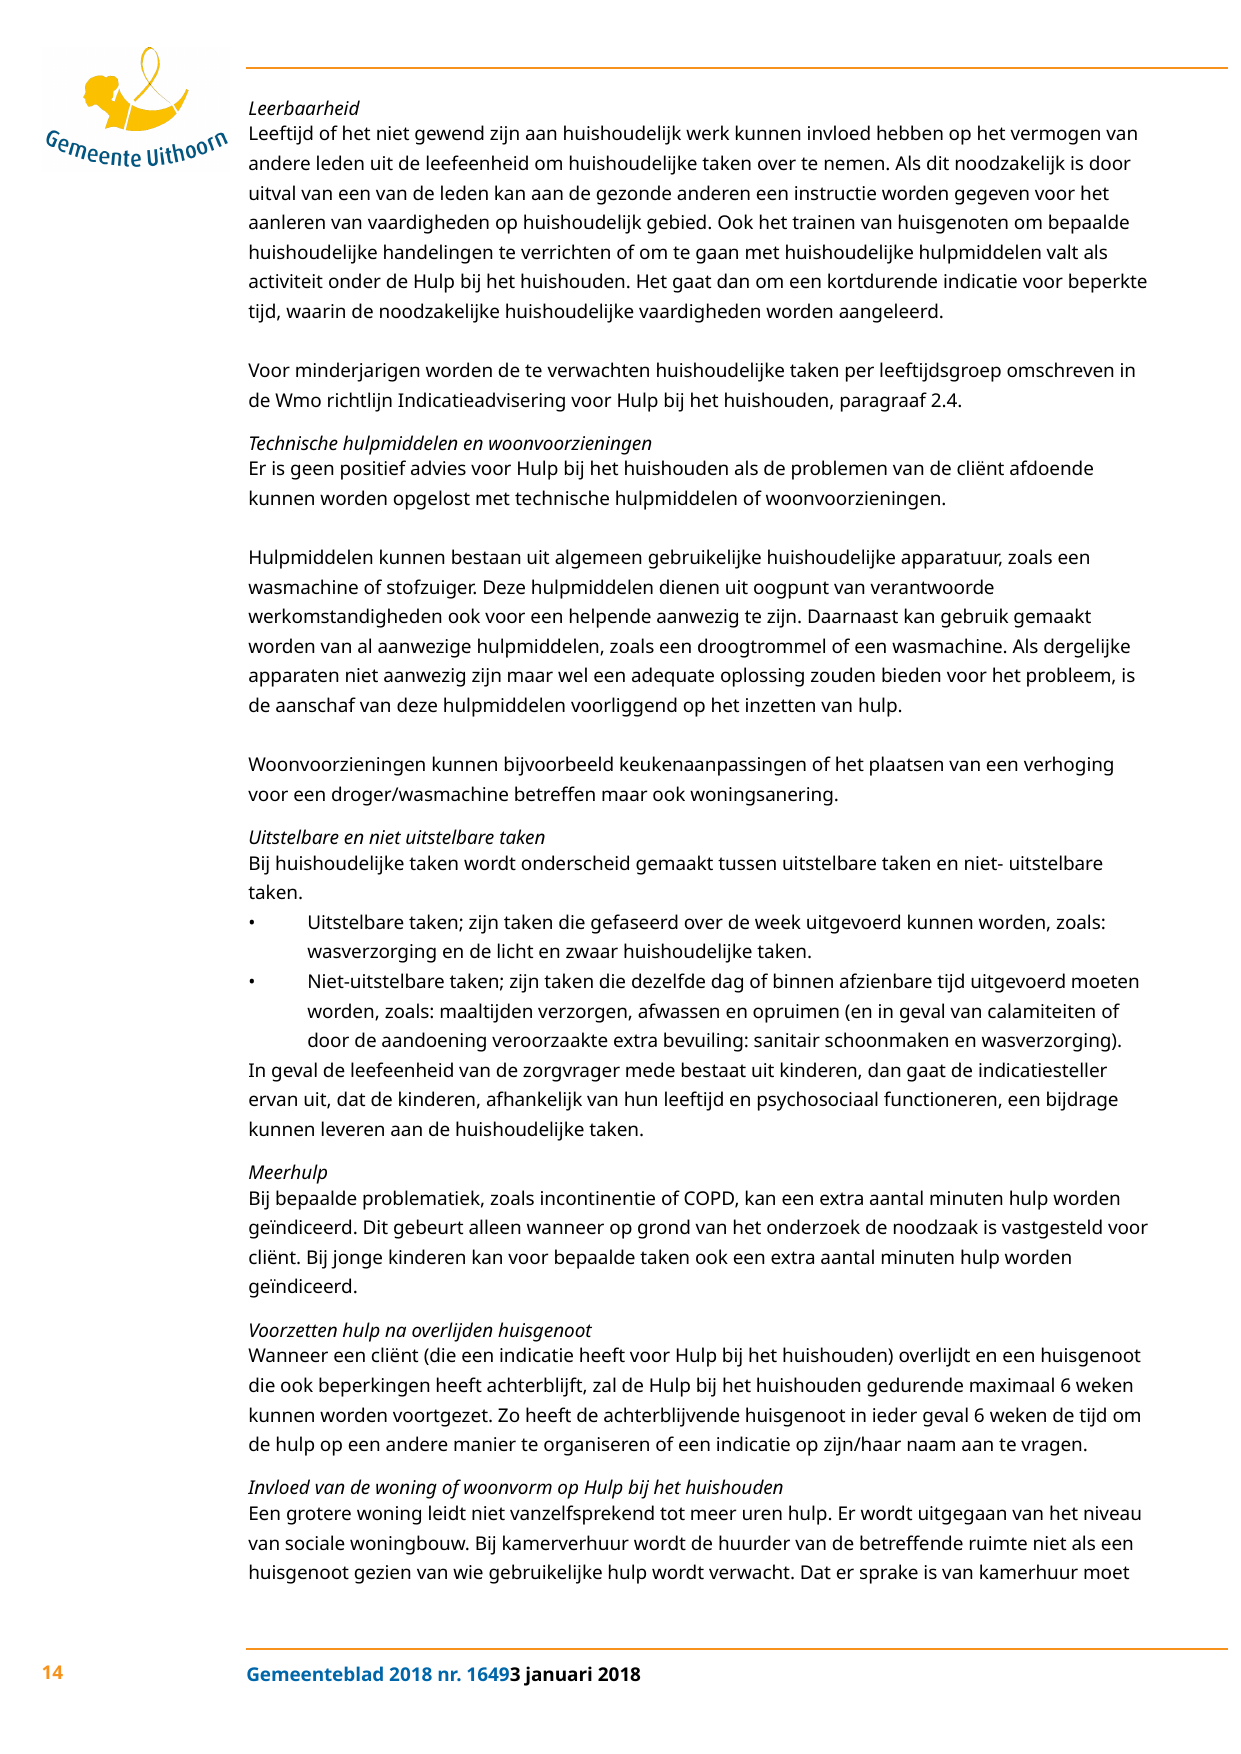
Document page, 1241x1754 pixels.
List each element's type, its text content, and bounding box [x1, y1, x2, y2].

text Leerbaarheid [248, 95, 1152, 121]
text Wanneer een cliënt (die een indicatie heeft voor Hulp bij het huishouden) overlijdt en een huisgenoot die ook beperkingen heeft achterblijft, zal de Hulp bij het huishouden gedurende maximaal 6 weken kunnen worden voortgezet. Zo heeft de achterblijvende huisgenoot in ieder geval 6 weken de tijd om de hulp op een andere manier te organiseren of een indicatie op zijn/haar naam aan te vragen. [248, 1343, 1152, 1457]
text Bij bepaalde problematiek, zoals incontinentie of COPD, kan een extra aantal minuten hulp worden geïndiceerd. Dit gebeurt alleen wanneer op grond van het onderzoek de noodzaak is vastgesteld voor cliënt. Bij jonge kinderen kan voor bepaalde taken ook een extra aantal minuten hulp worden geïndiceerd. [248, 1185, 1152, 1299]
text Woonvoorzieningen kunnen bijvoorbeeld keukenaanpassingen of het plaatsen van een verhoging voor een droger/wasmachine betreffen maar ook woningsanering. [248, 751, 1152, 807]
text Leeftijd of het niet gewend zijn aan huishoudelijk werk kunnen invloed hebben op het vermogen van andere leden uit de leefeenheid om huishoudelijke taken over te nemen. Als dit noodzakelijk is door uitval van een van de leden kan aan de gezonde anderen een instructie worden gegeven voor het aanleren van vaardigheden op huishoudelijk gebied. Ook het trainen van huisgenoten om bepaalde huishoudelijke handelingen te verrichten of om te gaan met huishoudelijke hulpmiddelen valt als activiteit onder de Hulp bij het huishouden. Het gaat dan om een kortdurende indicatie voor beperkte tijd, waarin de noodzakelijke huishoudelijke vaardigheden worden aangeleerd. [248, 121, 1152, 324]
text Technische hulpmiddelen en woonvoorzieningen [248, 430, 1152, 456]
text Voorzetten hulp na overlijden huisgenoot [248, 1317, 1152, 1343]
text Een grotere woning leidt niet vanzelfsprekend tot meer uren hulp. Er wordt uitgegaan van het niveau van sociale woningbouw. Bij kamerverhuur wordt de huurder van de betreffende ruimte niet als een huisgenoot gezien van wie gebruikelijke hulp wordt verwacht. Dat er sprake is van kamerhuur moet [248, 1500, 1152, 1585]
picture [41, 47, 231, 172]
text In geval de leefeenheid van de zorgvrager mede bestaat uit kinderen, dan gaat de indicatiesteller ervan uit, dat de kinderen, afhankelijk van hun leeftijd en psychosociaal functioneren, een bijdrage kunnen leveren aan de huishoudelijke taken. [248, 1057, 1152, 1142]
text Er is geen positief advies voor Hulp bij het huishouden als de problemen van de cliënt afdoende kunnen worden opgelost met technische hulpmiddelen of woonvoorzieningen. [248, 456, 1152, 511]
text Meerhulp [248, 1159, 1152, 1185]
text Invloed van de woning of woonvorm op Hulp bij het huishouden [248, 1474, 1152, 1500]
text Uitstelbare en niet uitstelbare taken [248, 824, 1152, 850]
list Niet-uitstelbare taken; zijn taken die dezelfde dag of binnen afzienbare tijd uitgevoerd moeten worden, zoals: maaltijden verzorgen, afwassen en opruimen (en in geval van calamiteiten of door de aandoening veroorzaakte extra bevuiling: sanitair schoonmaken en wasverzorging). [248, 968, 1152, 1053]
text Bij huishoudelijke taken wordt onderscheid gemaakt tussen uitstelbare taken en niet- uitstelbare taken. [248, 850, 1152, 905]
list Uitstelbare taken; zijn taken die gefaseerd over de week uitgevoerd kunnen worden, zoals: wasverzorging en de licht en zwaar huishoudelijke taken. [248, 909, 1152, 964]
text Voor minderjarigen worden de te verwachten huishoudelijke taken per leeftijdsgroep omschreven in de Wmo richtlijn Indicatieadvisering voor Hulp bij het huishouden, paragraaf 2.4. [248, 357, 1152, 412]
text Hulpmiddelen kunnen bestaan uit algemeen gebruikelijke huishoudelijke apparatuur, zoals een wasmachine of stofzuiger. Deze hulpmiddelen dienen uit oogpunt van verantwoorde werkomstandigheden ook voor een helpende aanwezig te zijn. Daarnaast kan gebruik gemaakt worden van al aanwezige hulpmiddelen, zoals een droogtrommel of een wasmachine. Als dergelijke apparaten niet aanwezig zijn maar wel een adequate oplossing zouden bieden voor het probleem, is de aanschaf van deze hulpmiddelen voorliggend op het inzetten van hulp. [248, 544, 1152, 718]
